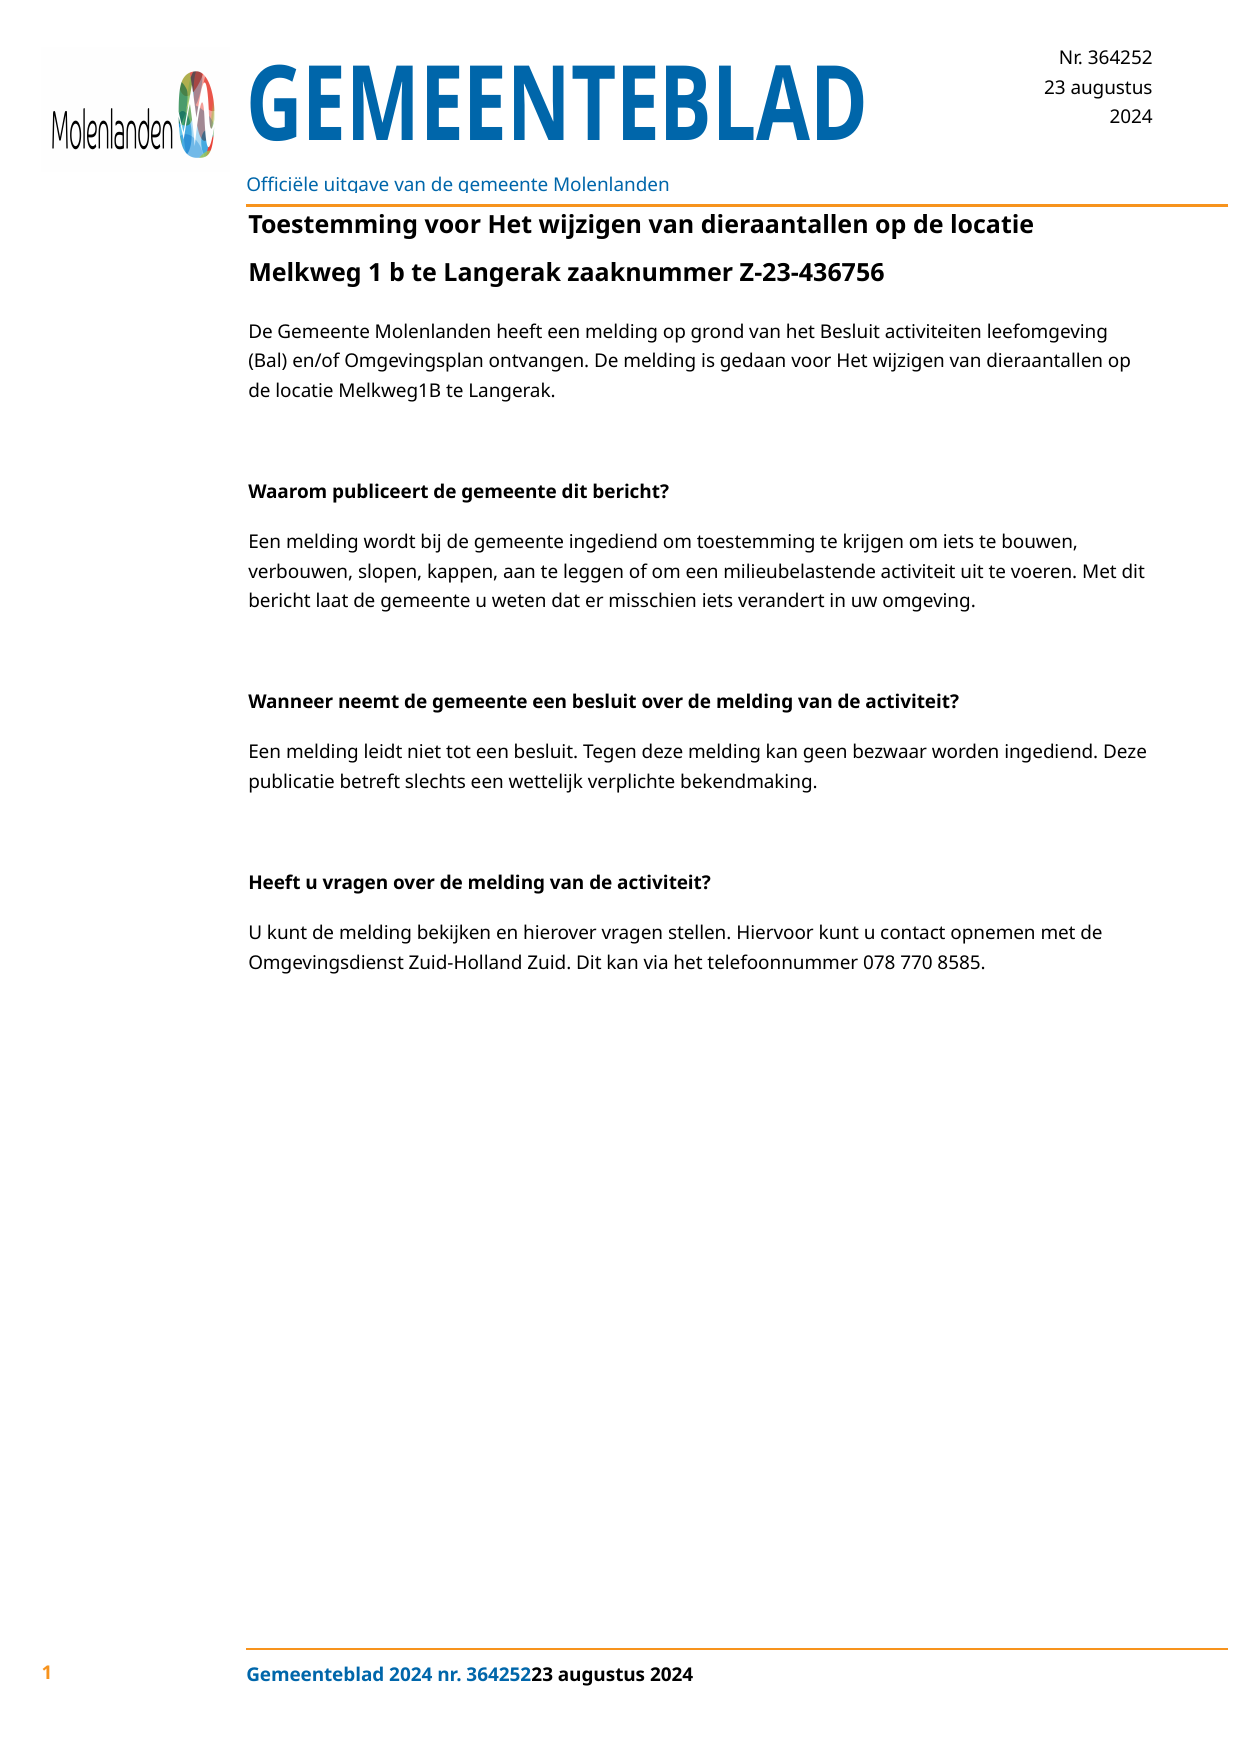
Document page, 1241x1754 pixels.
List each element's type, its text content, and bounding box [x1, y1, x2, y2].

text Heeft u vragen over de melding van de activiteit? [248, 869, 1152, 895]
text Een melding wordt bij de gemeente ingediend om toestemming te krijgen om iets te bouwen, verbouwen, slopen, kappen, aan te leggen of om een milieubelastende activiteit uit te voeren. Met dit bericht laat de gemeente u weten dat er misschien iets verandert in uw omgeving. [248, 528, 1152, 613]
text Toestemming voor Het wijzigen van dieraantallen op de locatie Melkweg 1 b te Langerak zaaknummer Z-23-436756 [248, 207, 1152, 288]
text U kunt de melding bekijken en hierover vragen stellen. Hiervoor kunt u contact opnemen met de Omgevingsdienst Zuid-Holland Zuid. Dit kan via het telefoonnummer 078 770 8585. [248, 919, 1152, 975]
text Een melding leidt niet tot een besluit. Tegen deze melding kan geen bezwaar worden ingediend. Deze publicatie betreft slechts een wettelijk verplichte bekendmaking. [248, 739, 1152, 794]
picture [41, 47, 231, 172]
text De Gemeente Molenlanden heeft een melding op grond van het Besluit activiteiten leefomgeving (Bal) en/of Omgevingsplan ontvangen. De melding is gedaan voor Het wijzigen van dieraantallen op de locatie Melkweg1B te Langerak. [248, 318, 1152, 403]
text Wanneer neemt de gemeente een besluit over de melding van de activiteit? [248, 688, 1152, 714]
text Waarom publiceert de gemeente dit bericht? [248, 478, 1152, 504]
